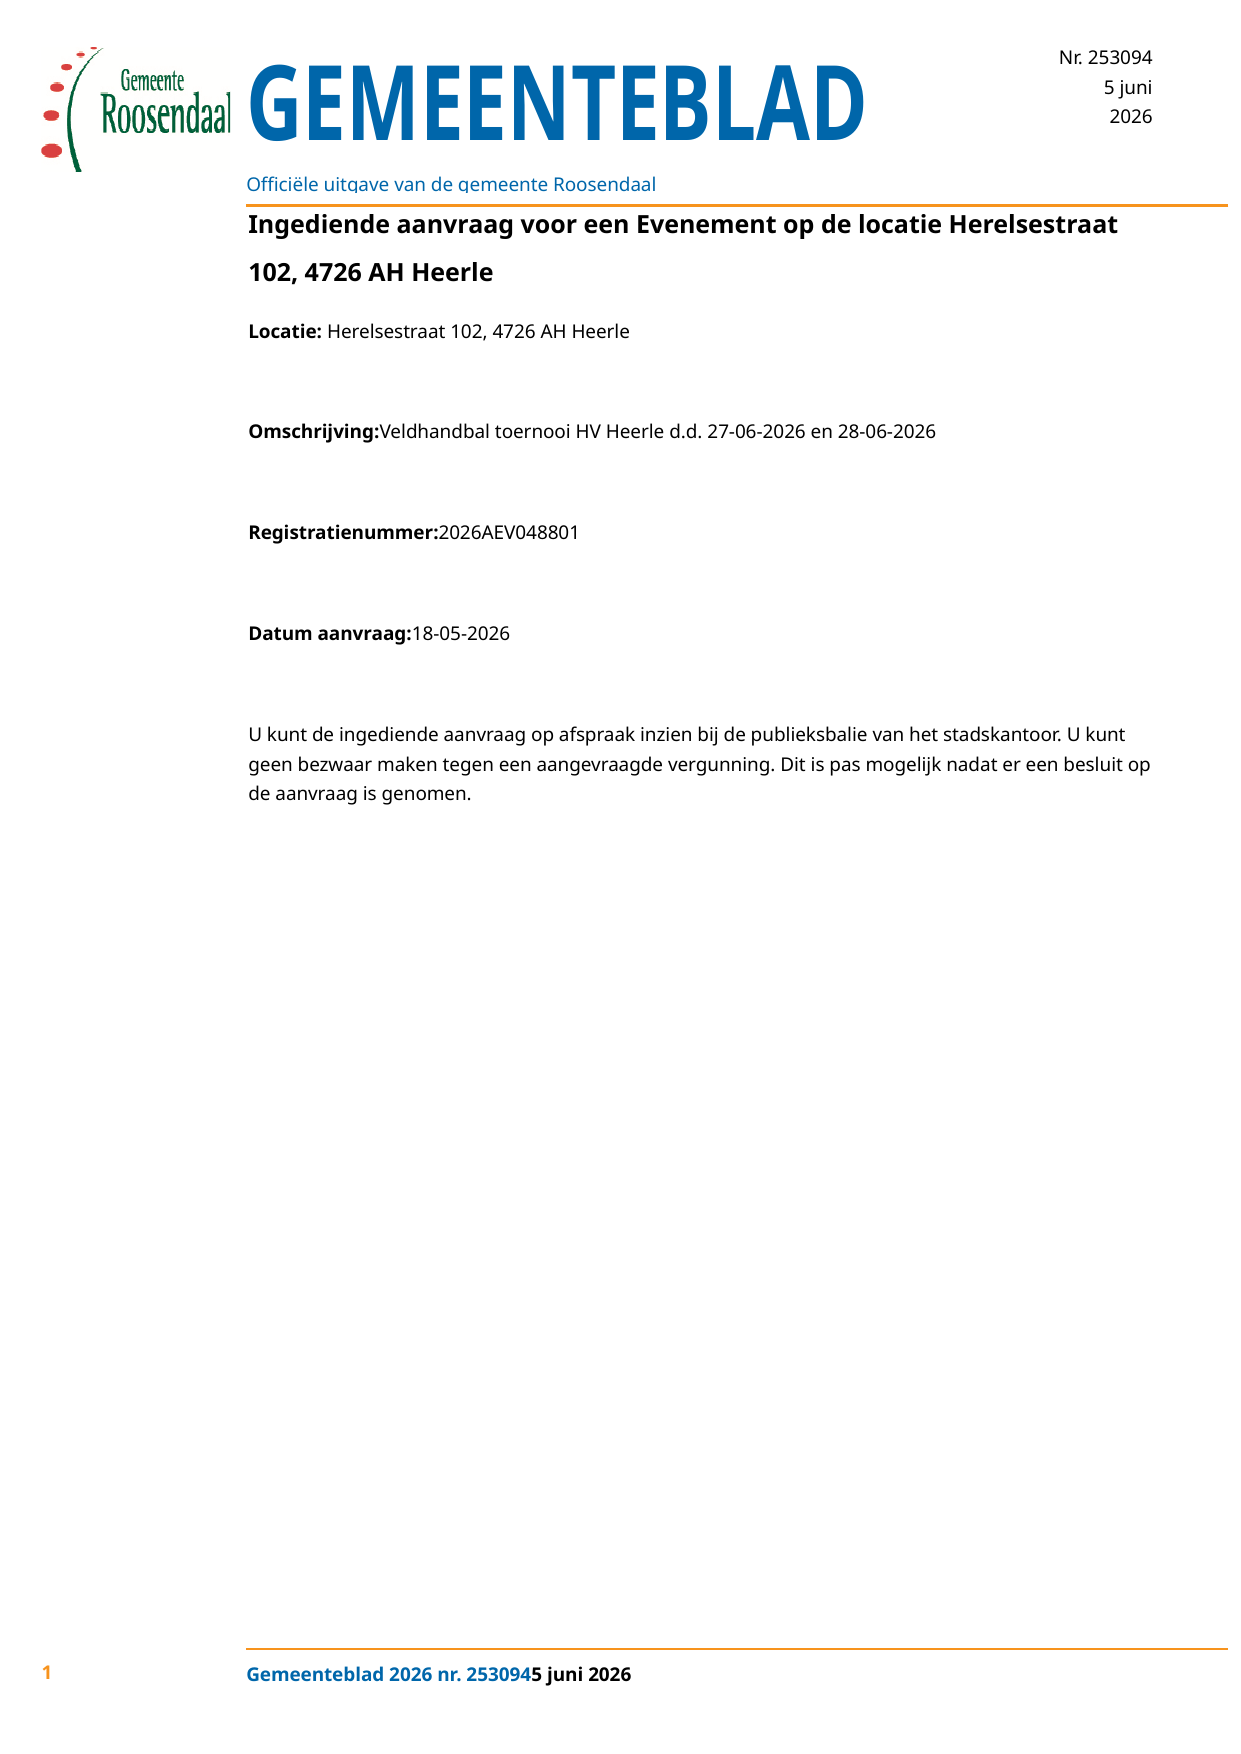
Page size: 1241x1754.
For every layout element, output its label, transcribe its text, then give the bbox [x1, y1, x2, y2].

text Ingediende aanvraag voor een Evenement op de locatie Herelsestraat 102, 4726 AH Heerle [248, 207, 1152, 288]
picture [41, 47, 231, 172]
text U kunt de ingediende aanvraag op afspraak inzien bij de publieksbalie van het stadskantoor. U kunt geen bezwaar maken tegen een aangevraagde vergunning. Dit is pas mogelijk nadat er een besluit op de aanvraag is genomen. [248, 721, 1152, 806]
text Omschrijving:Veldhandbal toernooi HV Heerle d.d. 27-06-2026 en 28-06-2026 [248, 419, 1152, 444]
text Locatie: Herelsestraat 102, 4726 AH Heerle [248, 318, 1152, 344]
text Datum aanvraag:18-05-2026 [248, 620, 1152, 646]
text Registratienummer:2026AEV048801 [248, 519, 1152, 545]
